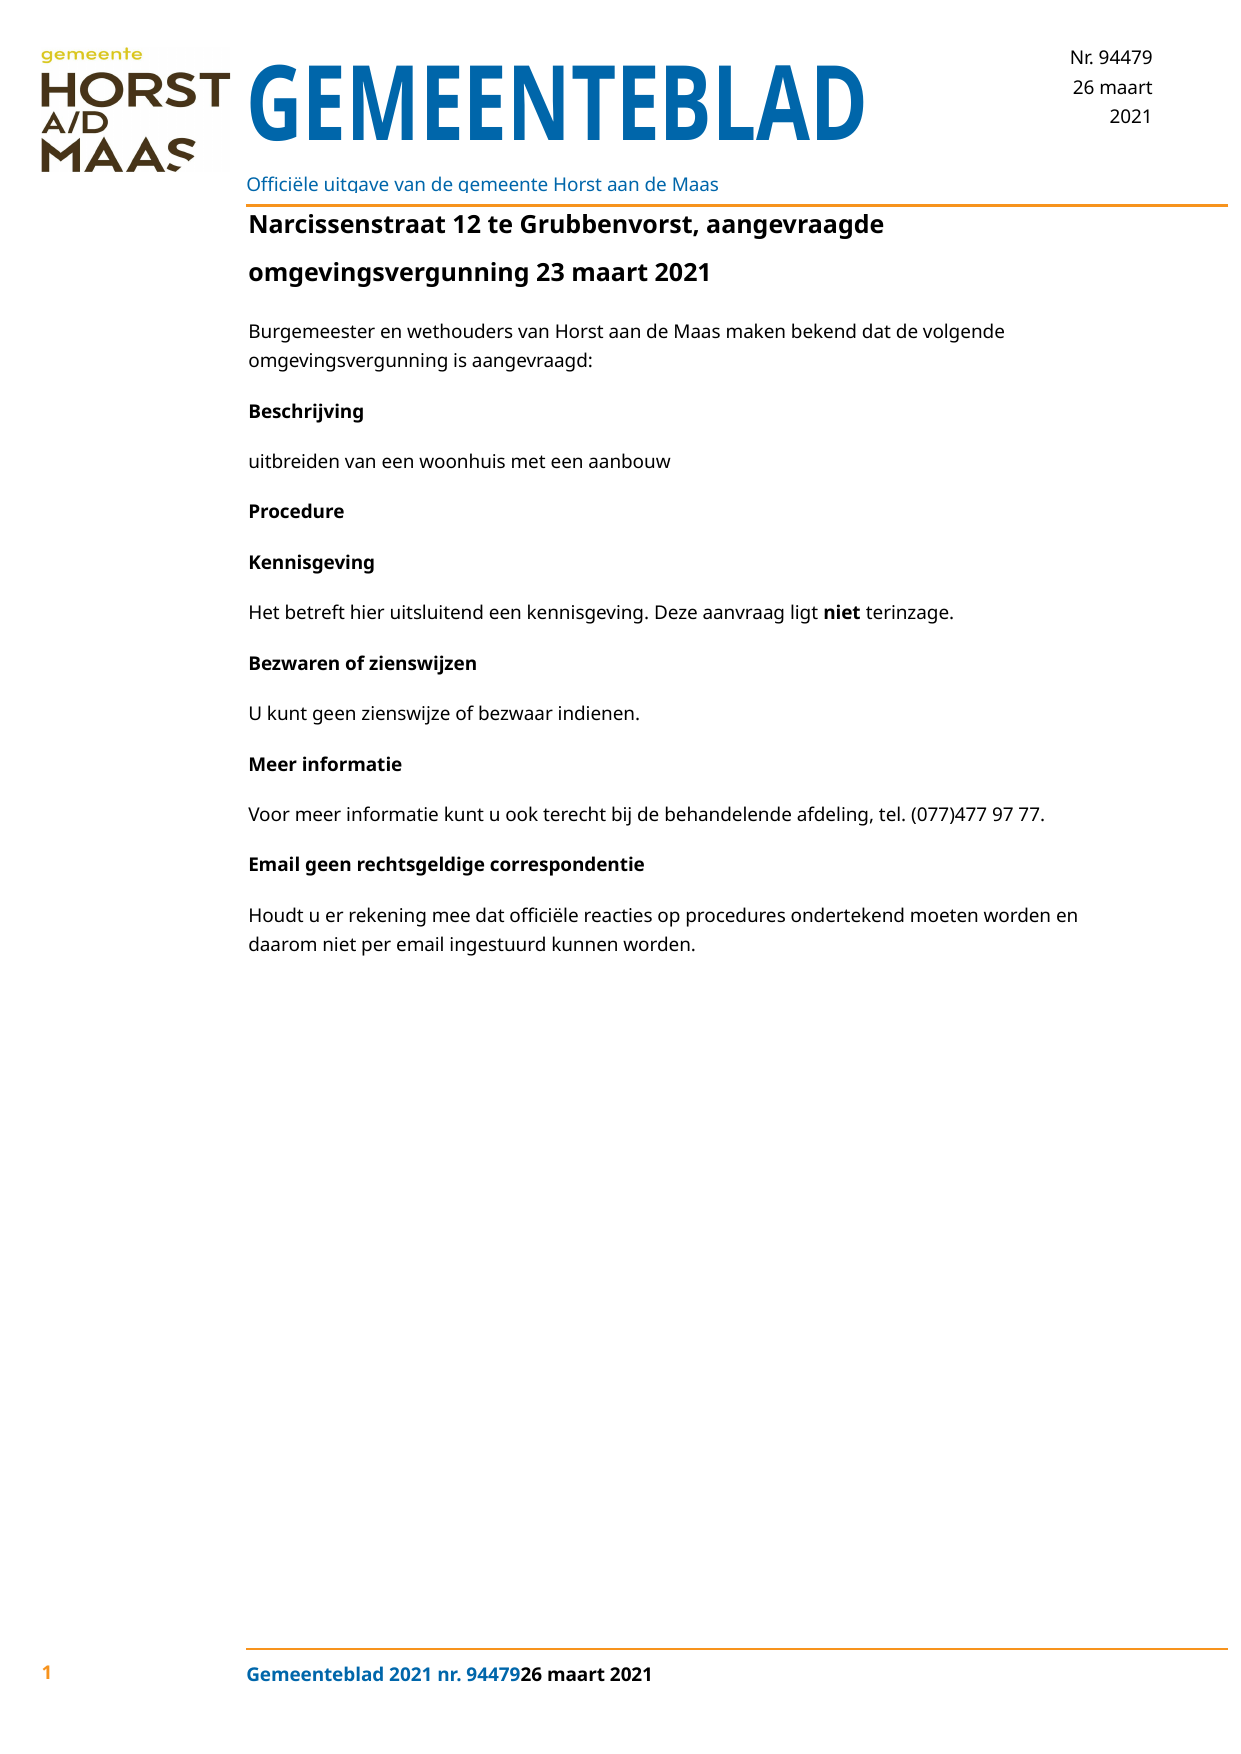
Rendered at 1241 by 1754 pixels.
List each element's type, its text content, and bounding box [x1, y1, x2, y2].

picture [41, 47, 231, 172]
text Email geen rechtsgeldige correspondentie [248, 852, 1152, 877]
text U kunt geen zienswijze of bezwaar indienen. [248, 700, 1152, 726]
text Kennisgeving [248, 549, 1152, 575]
text Beschrijving [248, 398, 1152, 424]
text Voor meer informatie kunt u ook terecht bij de behandelende afdeling, tel. (077)477 97 77. [248, 801, 1152, 827]
text Houdt u er rekening mee dat officiële reacties op procedures ondertekend moeten worden en daarom niet per email ingestuurd kunnen worden. [248, 902, 1152, 957]
text Burgemeester en wethouders van Horst aan de Maas maken bekend dat de volgende omgevingsvergunning is aangevraagd: [248, 318, 1152, 373]
text Het betreft hier uitsluitend een kennisgeving. Deze aanvraag ligt niet terinzage. [248, 599, 1152, 625]
text Meer informatie [248, 751, 1152, 777]
text Procedure [248, 499, 1152, 524]
text uitbreiden van een woonhuis met een aanbouw [248, 448, 1152, 474]
text Bezwaren of zienswijzen [248, 650, 1152, 676]
text Narcissenstraat 12 te Grubbenvorst, aangevraagde omgevingsvergunning 23 maart 2021 [248, 207, 1152, 288]
